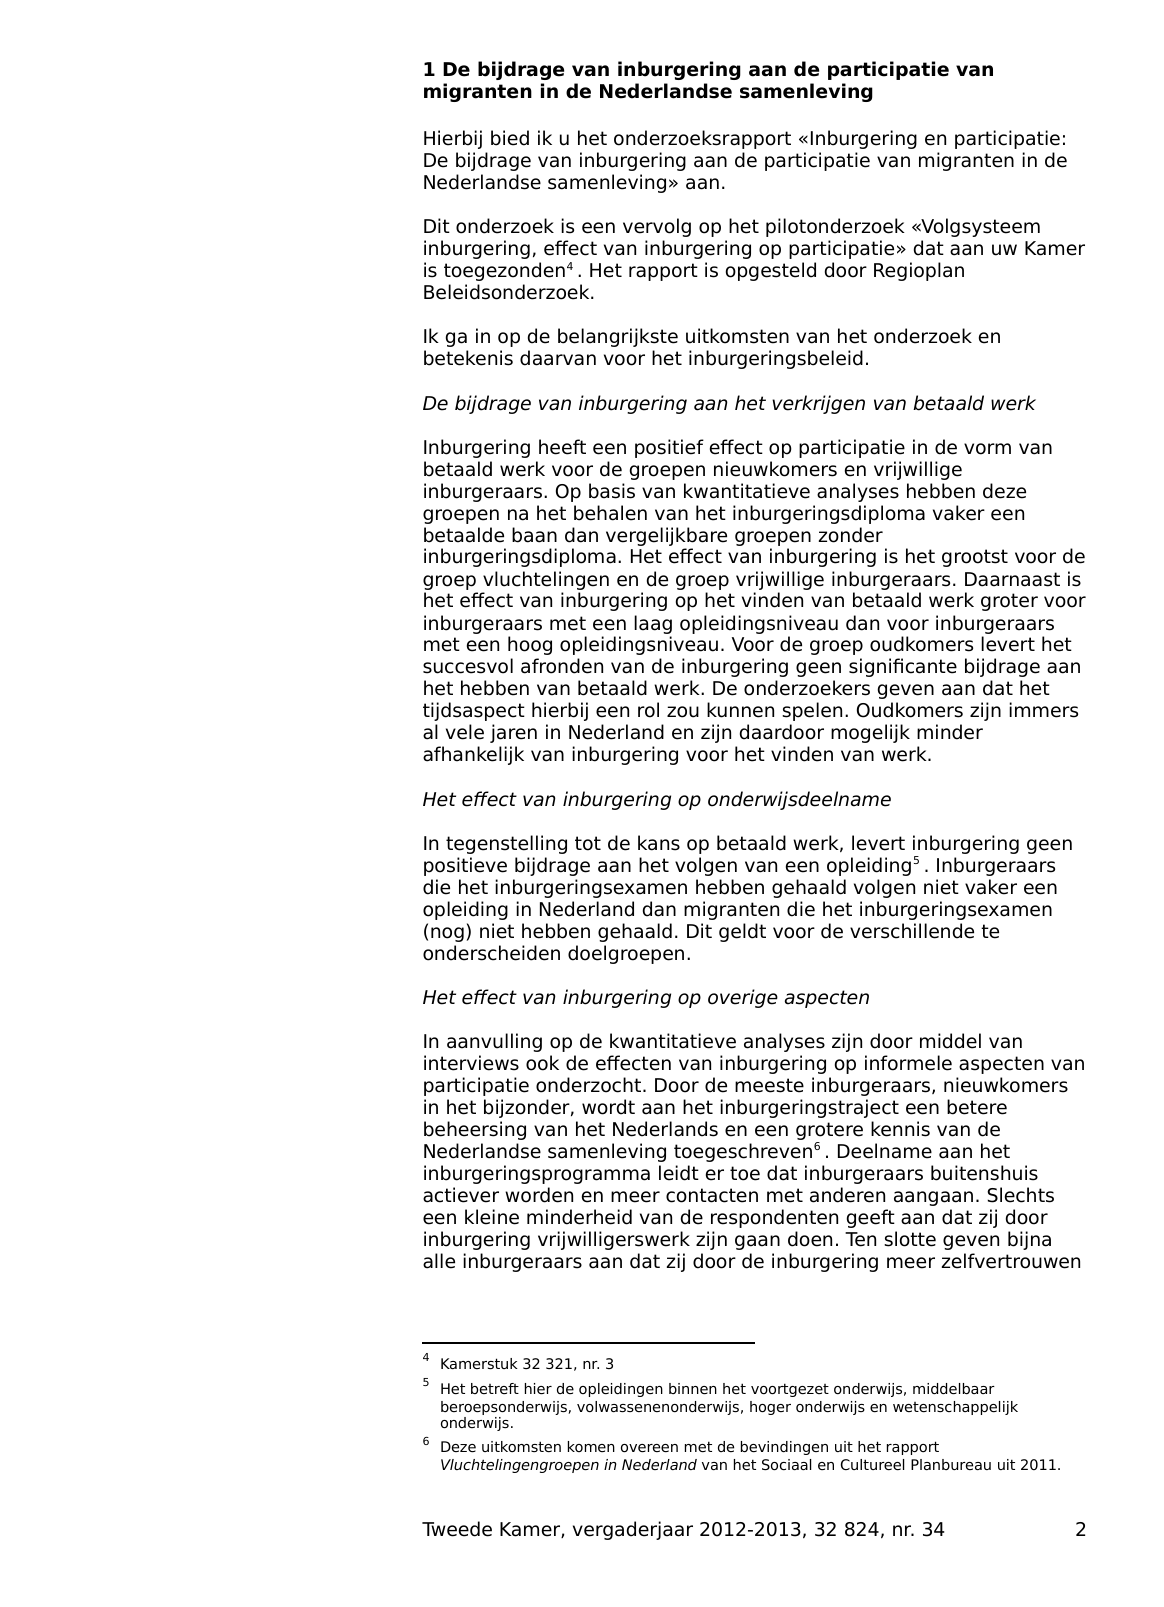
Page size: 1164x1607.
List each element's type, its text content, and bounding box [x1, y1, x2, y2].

text In tegenstelling tot de kans op betaald werk, levert inburgering geen positieve bijdrage aan het volgen van een opleiding. Inburgeraars die het inburgeringsexamen hebben gehaald volgen niet vaker een opleiding in Nederland dan migranten die het inburgeringsexamen (nog) niet hebben gehaald. Dit geldt voor de verschillende te onderscheiden doelgroepen. [422, 833, 1087, 964]
subtitle De bijdrage van inburgering aan het verkrijgen van betaald werk [422, 392, 1087, 414]
text Kamerstuk 32 321, nr. 3 [422, 1352, 1087, 1374]
text Inburgering heeft een positief effect op participatie in de vorm van betaald werk voor de groepen nieuwkomers en vrijwillige inburgeraars. Op basis van kwantitatieve analyses hebben deze groepen na het behalen van het inburgeringsdiploma vaker een betaalde baan dan vergelijkbare groepen zonder inburgeringsdiploma. Het effect van inburgering is het grootst voor de groep vluchtelingen en de groep vrijwillige inburgeraars. Daarnaast is het effect van inburgering op het vinden van betaald werk groter voor inburgeraars met een laag opleidingsniveau dan voor inburgeraars met een hoog opleidingsniveau. Voor de groep oudkomers levert het succesvol afronden van de inburgering geen significante bijdrage aan het hebben van betaald werk. De onderzoekers geven aan dat het tijdsaspect hierbij een rol zou kunnen spelen. Oudkomers zijn immers al vele jaren in Nederland en zijn daardoor mogelijk minder afhankelijk van inburgering voor het vinden van werk. [422, 437, 1087, 766]
subtitle Het effect van inburgering op onderwijsdeelname [422, 788, 1087, 810]
text Het betreft hier de opleidingen binnen het voortgezet onderwijs, middelbaar beroepsonderwijs, volwassenenonderwijs, hoger onderwijs en wetenschappelijk onderwijs. [422, 1377, 1087, 1432]
subtitle Het effect van inburgering op overige aspecten [422, 987, 1087, 1009]
text Deze uitkomsten komen overeen met de bevindingen uit het rapport Vluchtelingengroepen in Nederland van het Sociaal en Cultureel Planbureau uit 2011. [422, 1435, 1087, 1474]
text In aanvulling op de kwantitatieve analyses zijn door middel van interviews ook de effecten van inburgering op informele aspecten van participatie onderzocht. Door de meeste inburgeraars, nieuwkomers in het bijzonder, wordt aan het inburgeringstraject een betere beheersing van het Nederlands en een grotere kennis van de Nederlandse samenleving toegeschreven. Deelname aan het inburgeringsprogramma leidt er toe dat inburgeraars buitenshuis actiever worden en meer contacten met anderen aangaan. Slechts een kleine minderheid van de respondenten geeft aan dat zij door inburgering vrijwilligerswerk zijn gaan doen. Ten slotte geven bijna alle inburgeraars aan dat zij door de inburgering meer zelfvertrouwen [422, 1031, 1087, 1273]
text Dit onderzoek is een vervolg op het pilotonderzoek «Volgsysteem inburgering, effect van inburgering op participatie» dat aan uw Kamer is toegezonden. Het rapport is opgesteld door Regioplan Beleidsonderzoek. [422, 216, 1087, 304]
subtitle 1 De bijdrage van inburgering aan de participatie van migranten in de Nederlandse samenleving [422, 59, 1087, 103]
text Hierbij bied ik u het onderzoeksrapport «Inburgering en participatie: De bijdrage van inburgering aan de participatie van migranten in de Nederlandse samenleving» aan. [422, 128, 1087, 194]
text Ik ga in op de belangrijkste uitkomsten van het onderzoek en betekenis daarvan voor het inburgeringsbeleid. [422, 326, 1087, 370]
